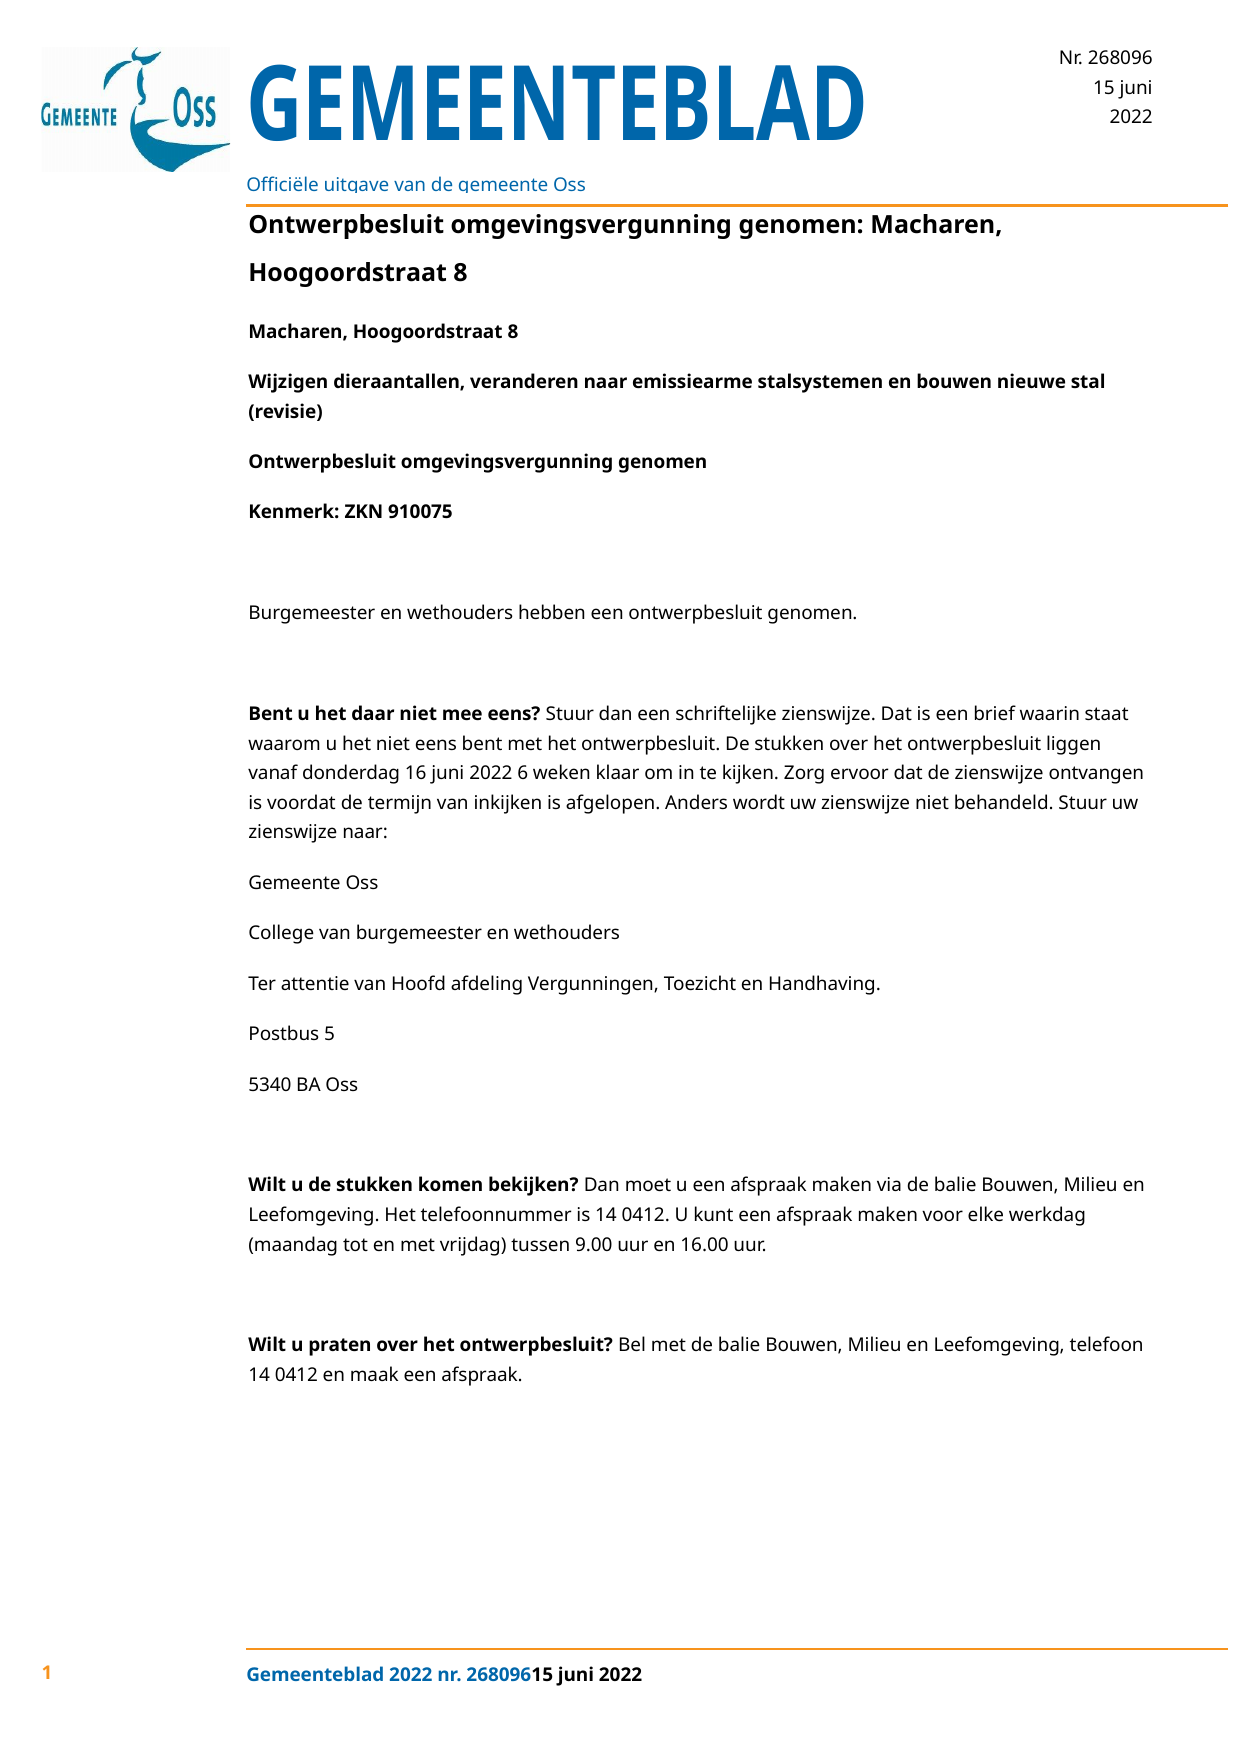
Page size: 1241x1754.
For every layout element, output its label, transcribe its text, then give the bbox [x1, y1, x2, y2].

text College van burgemeester en wethouders [248, 919, 1152, 945]
text 5340 BA Oss [248, 1071, 1152, 1097]
text Postbus 5 [248, 1020, 1152, 1046]
text Wilt u de stukken komen bekijken? Dan moet u een afspraak maken via de balie Bouwen, Milieu en Leefomgeving. Het telefoonnummer is 14 0412. U kunt een afspraak maken voor elke werkdag (maandag tot en met vrijdag) tussen 9.00 uur en 16.00 uur. [248, 1172, 1152, 1257]
picture [41, 47, 231, 172]
text Ter attentie van Hoofd afdeling Vergunningen, Toezicht en Handhaving. [248, 970, 1152, 996]
text Kenmerk: ZKN 910075 [248, 499, 1152, 524]
text Bent u het daar niet mee eens? Stuur dan een schriftelijke zienswijze. Dat is een brief waarin staat waarom u het niet eens bent met het ontwerpbesluit. De stukken over het ontwerpbesluit liggen vanaf donderdag 16 juni 2022 6 weken klaar om in te kijken. Zorg ervoor dat de zienswijze ontvangen is voordat de termijn van inkijken is afgelopen. Anders wordt uw zienswijze niet behandeld. Stuur uw zienswijze naar: [248, 700, 1152, 844]
text Wijzigen dieraantallen, veranderen naar emissiearme stalsystemen en bouwen nieuwe stal (revisie) [248, 368, 1152, 424]
text Ontwerpbesluit omgevingsvergunning genomen: Macharen, Hoogoordstraat 8 [248, 207, 1152, 288]
text Wilt u praten over het ontwerpbesluit? Bel met de balie Bouwen, Milieu en Leefomgeving, telefoon 14 0412 en maak een afspraak. [248, 1332, 1152, 1387]
text Gemeente Oss [248, 869, 1152, 895]
text Burgemeester en wethouders hebben een ontwerpbesluit genomen. [248, 599, 1152, 625]
text Ontwerpbesluit omgevingsvergunning genomen [248, 448, 1152, 474]
text Macharen, Hoogoordstraat 8 [248, 318, 1152, 344]
